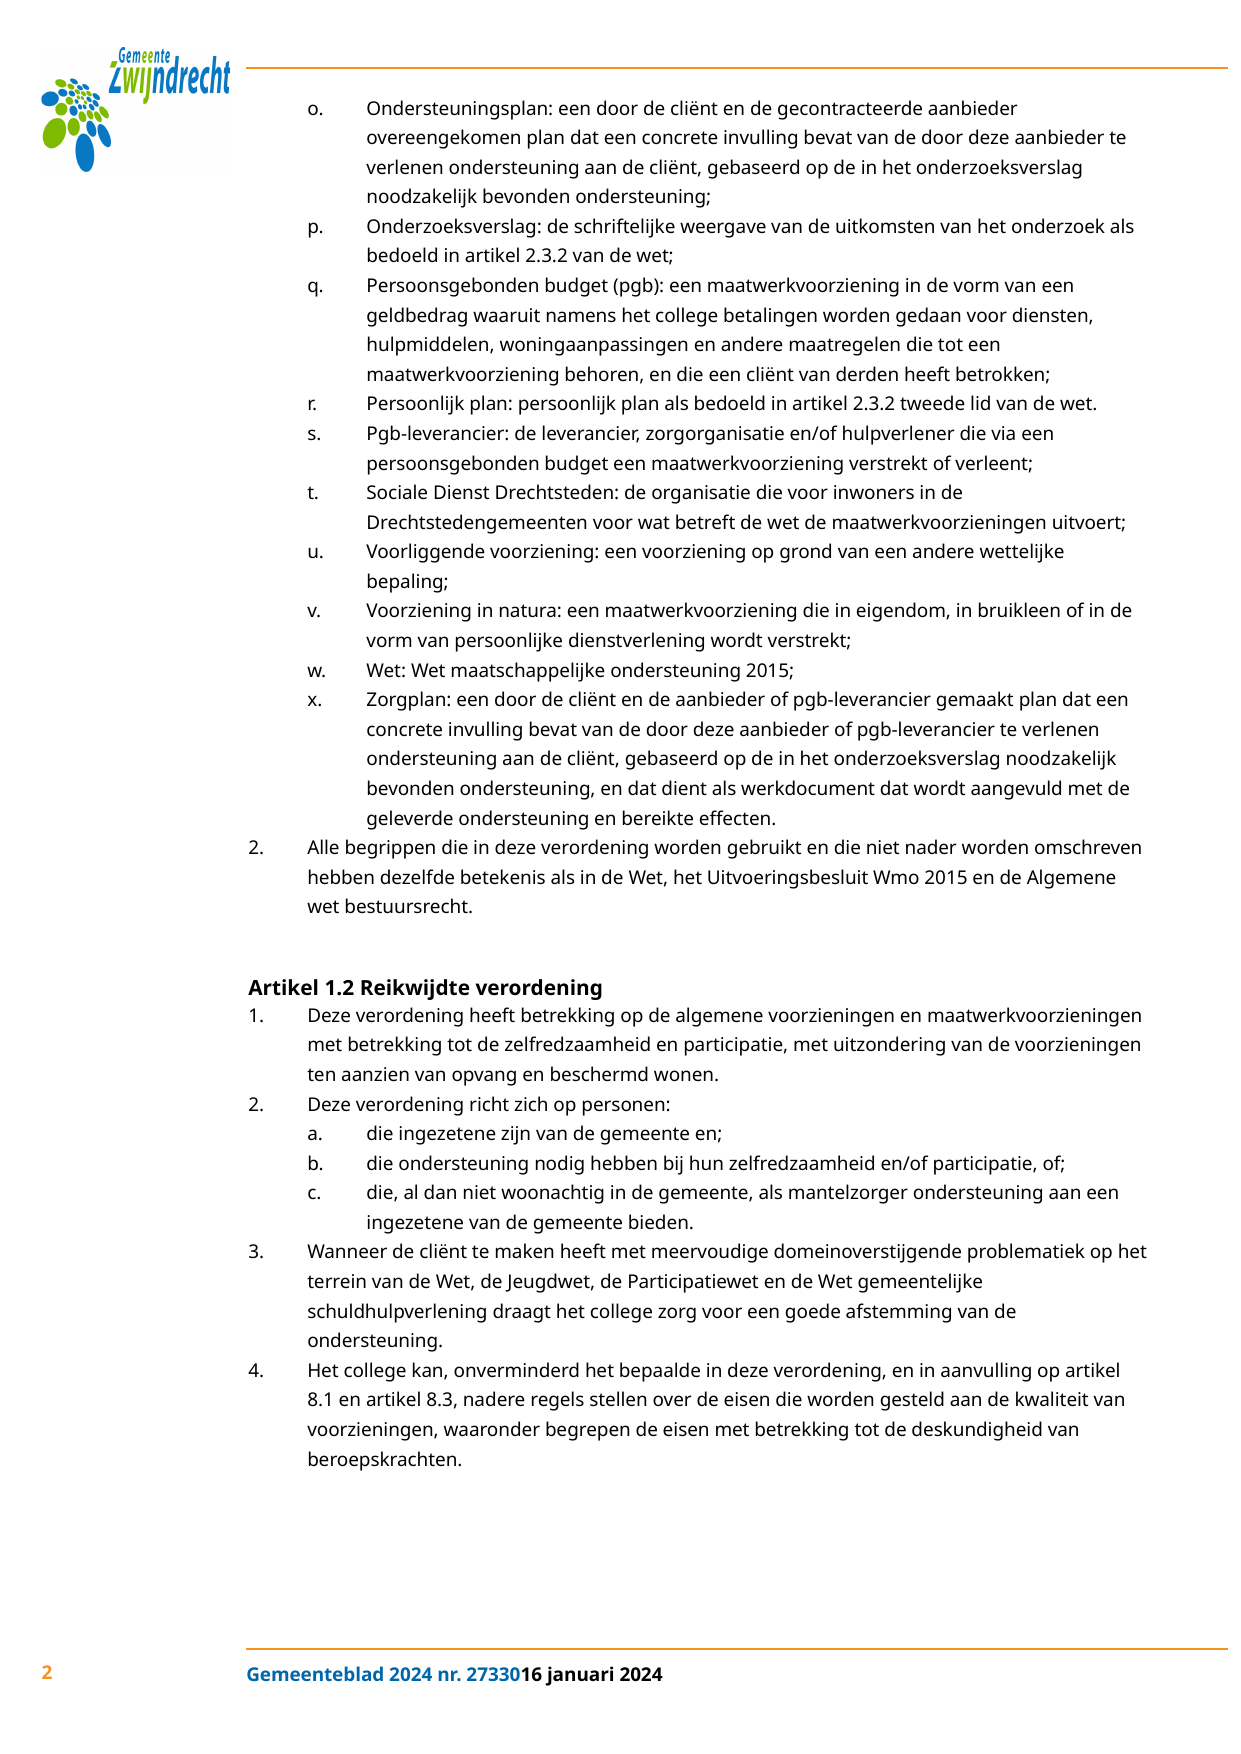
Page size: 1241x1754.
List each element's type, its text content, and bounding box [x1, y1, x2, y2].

list Voorziening in natura: een maatwerkvoorziening die in eigendom, in bruikleen of in de vorm van persoonlijke dienstverlening wordt verstrekt; [307, 598, 1152, 653]
list Het college kan, onverminderd het bepaalde in deze verordening, en in aanvulling op artikel 8.1 en artikel 8.3, nadere regels stellen over de eisen die worden gesteld aan de kwaliteit van voorzieningen, waaronder begrepen de eisen met betrekking tot de deskundigheid van beroepskrachten. [248, 1357, 1152, 1471]
text Artikel 1.2 Reikwijdte verordening [248, 973, 1152, 1002]
list Alle begrippen die in deze verordening worden gebruikt en die niet nader worden omschreven hebben dezelfde betekenis als in de Wet, het Uitvoeringsbesluit Wmo 2015 en de Algemene wet bestuursrecht. [248, 834, 1152, 919]
list Persoonsgebonden budget (pgb): een maatwerkvoorziening in de vorm van een geldbedrag waaruit namens het college betalingen worden gedaan voor diensten, hulpmiddelen, woningaanpassingen en andere maatregelen die tot een maatwerkvoorziening behoren, en die een cliënt van derden heeft betrokken; [307, 272, 1152, 387]
list die ingezetene zijn van de gemeente en; [307, 1120, 1152, 1146]
list Wanneer de cliënt te maken heeft met meervoudige domeinoverstijgende problematiek op het terrein van de Wet, de Jeugdwet, de Participatiewet en de Wet gemeentelijke schuldhulpverlening draagt het college zorg voor een goede afstemming van de ondersteuning. [248, 1239, 1152, 1353]
list Zorgplan: een door de cliënt en de aanbieder of pgb-leverancier gemaakt plan dat een concrete invulling bevat van de door deze aanbieder of pgb-leverancier te verlenen ondersteuning aan de cliënt, gebaseerd op de in het onderzoeksverslag noodzakelijk bevonden ondersteuning, en dat dient als werkdocument dat wordt aangevuld met de geleverde ondersteuning en bereikte effecten. [307, 686, 1152, 831]
list Ondersteuningsplan: een door de cliënt en de gecontracteerde aanbieder overeengekomen plan dat een concrete invulling bevat van de door deze aanbieder te verlenen ondersteuning aan de cliënt, gebaseerd op de in het onderzoeksverslag noodzakelijk bevonden ondersteuning; [307, 95, 1152, 209]
list Wet: Wet maatschappelijke ondersteuning 2015; [307, 657, 1152, 683]
list Pgb-leverancier: de leverancier, zorgorganisatie en/of hulpverlener die via een persoonsgebonden budget een maatwerkvoorziening verstrekt of verleent; [307, 420, 1152, 476]
list Onderzoeksverslag: de schriftelijke weergave van de uitkomsten van het onderzoek als bedoeld in artikel 2.3.2 van de wet; [307, 213, 1152, 268]
list Persoonlijk plan: persoonlijk plan als bedoeld in artikel 2.3.2 tweede lid van de wet. [307, 391, 1152, 416]
list Voorliggende voorziening: een voorziening op grond van een andere wettelijke bepaling; [307, 538, 1152, 594]
list die ondersteuning nodig hebben bij hun zelfredzaamheid en/of participatie, of; [307, 1150, 1152, 1176]
list die, al dan niet woonachtig in de gemeente, als mantelzorger ondersteuning aan een ingezetene van de gemeente bieden. [307, 1179, 1152, 1235]
list Deze verordening heeft betrekking op de algemene voorzieningen en maatwerkvoorzieningen met betrekking tot de zelfredzaamheid en participatie, met uitzondering van de voorzieningen ten aanzien van opvang en beschermd wonen. [248, 1002, 1152, 1087]
list Deze verordening richt zich op personen: [248, 1091, 1152, 1116]
picture [41, 47, 231, 172]
list Sociale Dienst Drechtsteden: de organisatie die voor inwoners in de Drechtstedengemeenten voor wat betreft de wet de maatwerkvoorzieningen uitvoert; [307, 479, 1152, 535]
